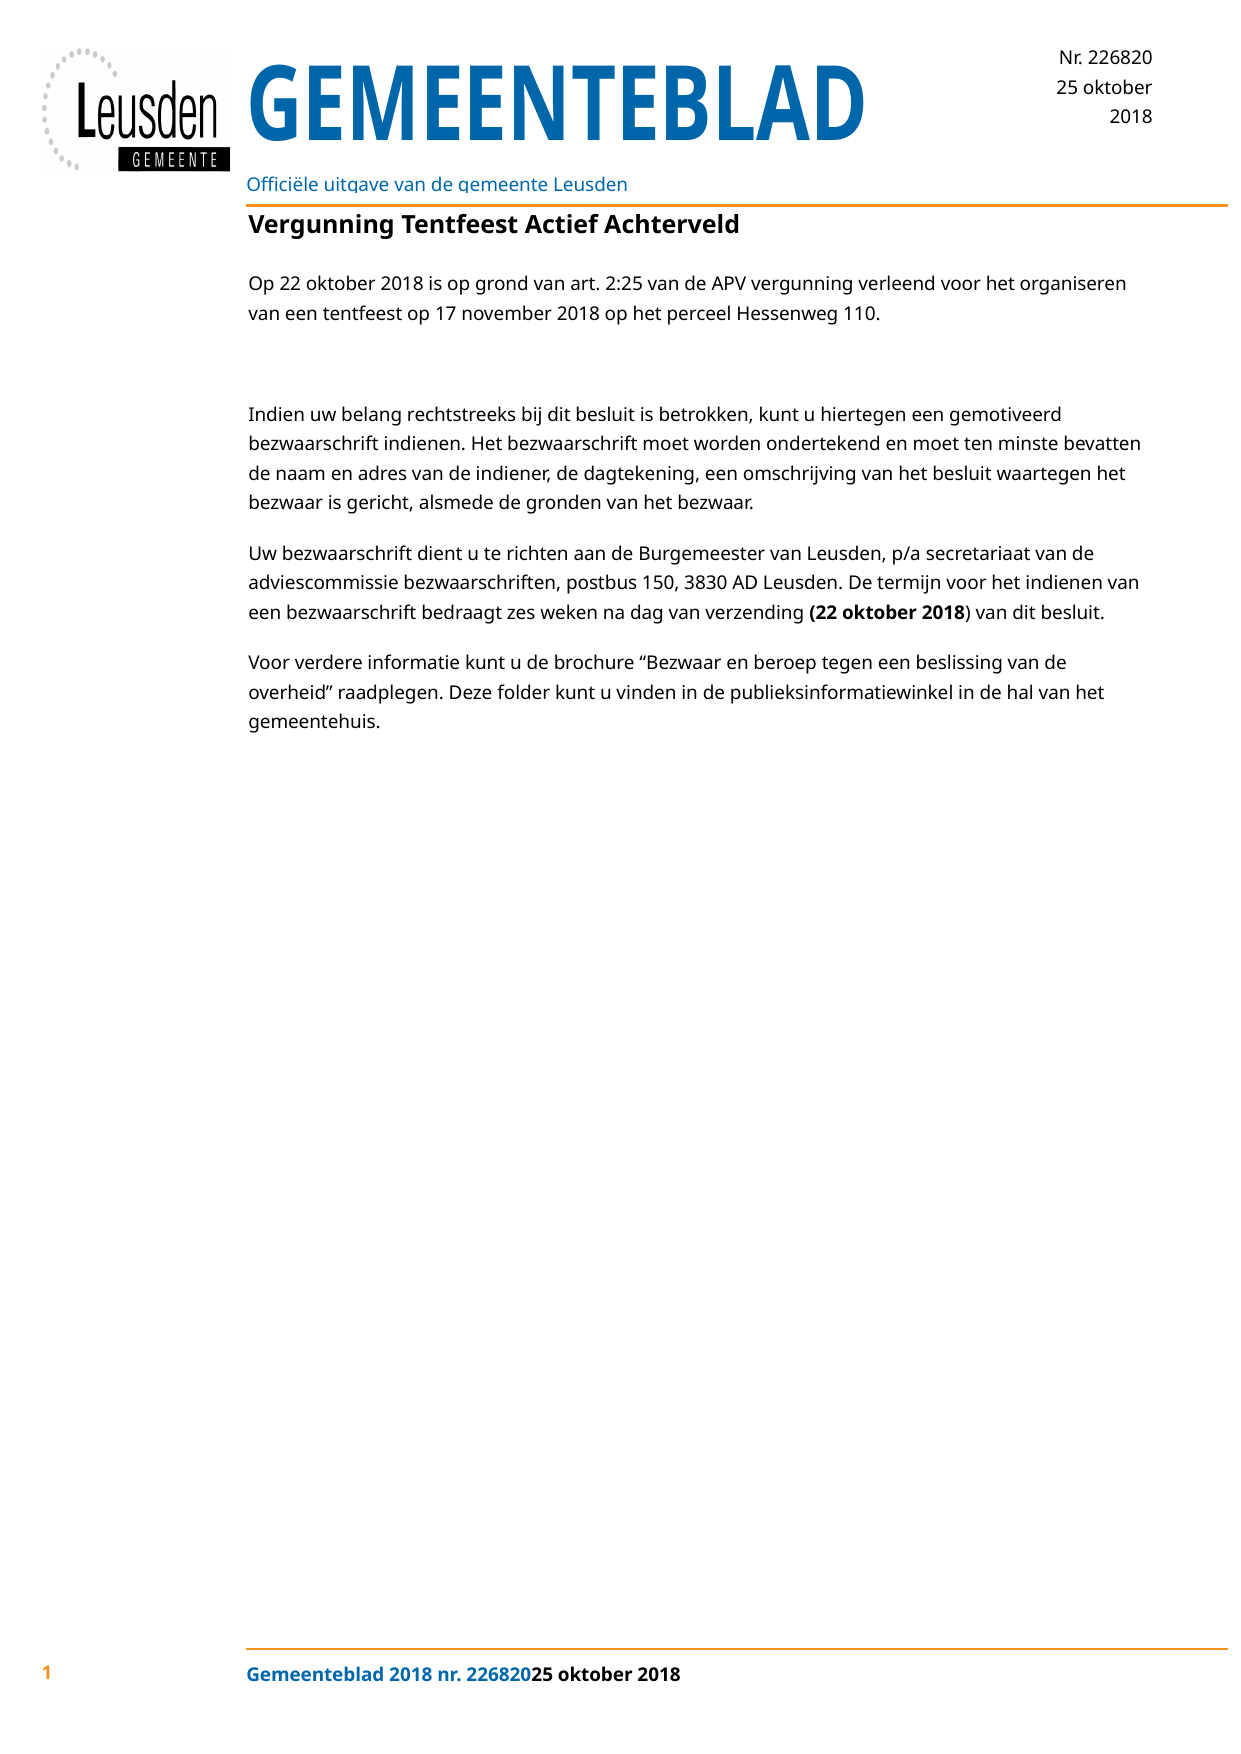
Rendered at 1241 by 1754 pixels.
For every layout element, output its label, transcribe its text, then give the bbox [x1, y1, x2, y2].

text Uw bezwaarschrift dient u te richten aan de Burgemeester van Leusden, p/a secretariaat van de adviescommissie bezwaarschriften, postbus 150, 3830 AD Leusden. De termijn voor het indienen van een bezwaarschrift bedraagt zes weken na dag van verzending (22 oktober 2018) van dit besluit. [248, 540, 1152, 625]
text Indien uw belang rechtstreeks bij dit besluit is betrokken, kunt u hiertegen een gemotiveerd bezwaarschrift indienen. Het bezwaarschrift moet worden ondertekend en moet ten minste bevatten de naam en adres van de indiener, de dagtekening, een omschrijving van het besluit waartegen het bezwaar is gericht, alsmede de gronden van het bezwaar. [248, 401, 1152, 515]
picture [41, 47, 231, 172]
text Op 22 oktober 2018 is op grond van art. 2:25 van de APV vergunning verleend voor het organiseren van een tentfeest op 17 november 2018 op het perceel Hessenweg 110. [248, 270, 1152, 326]
text Voor verdere informatie kunt u de brochure “Bezwaar en beroep tegen een beslissing van de overheid” raadplegen. Deze folder kunt u vinden in de publieksinformatiewinkel in de hal van het gemeentehuis. [248, 649, 1152, 734]
text Vergunning Tentfeest Actief Achterveld [248, 207, 1152, 241]
